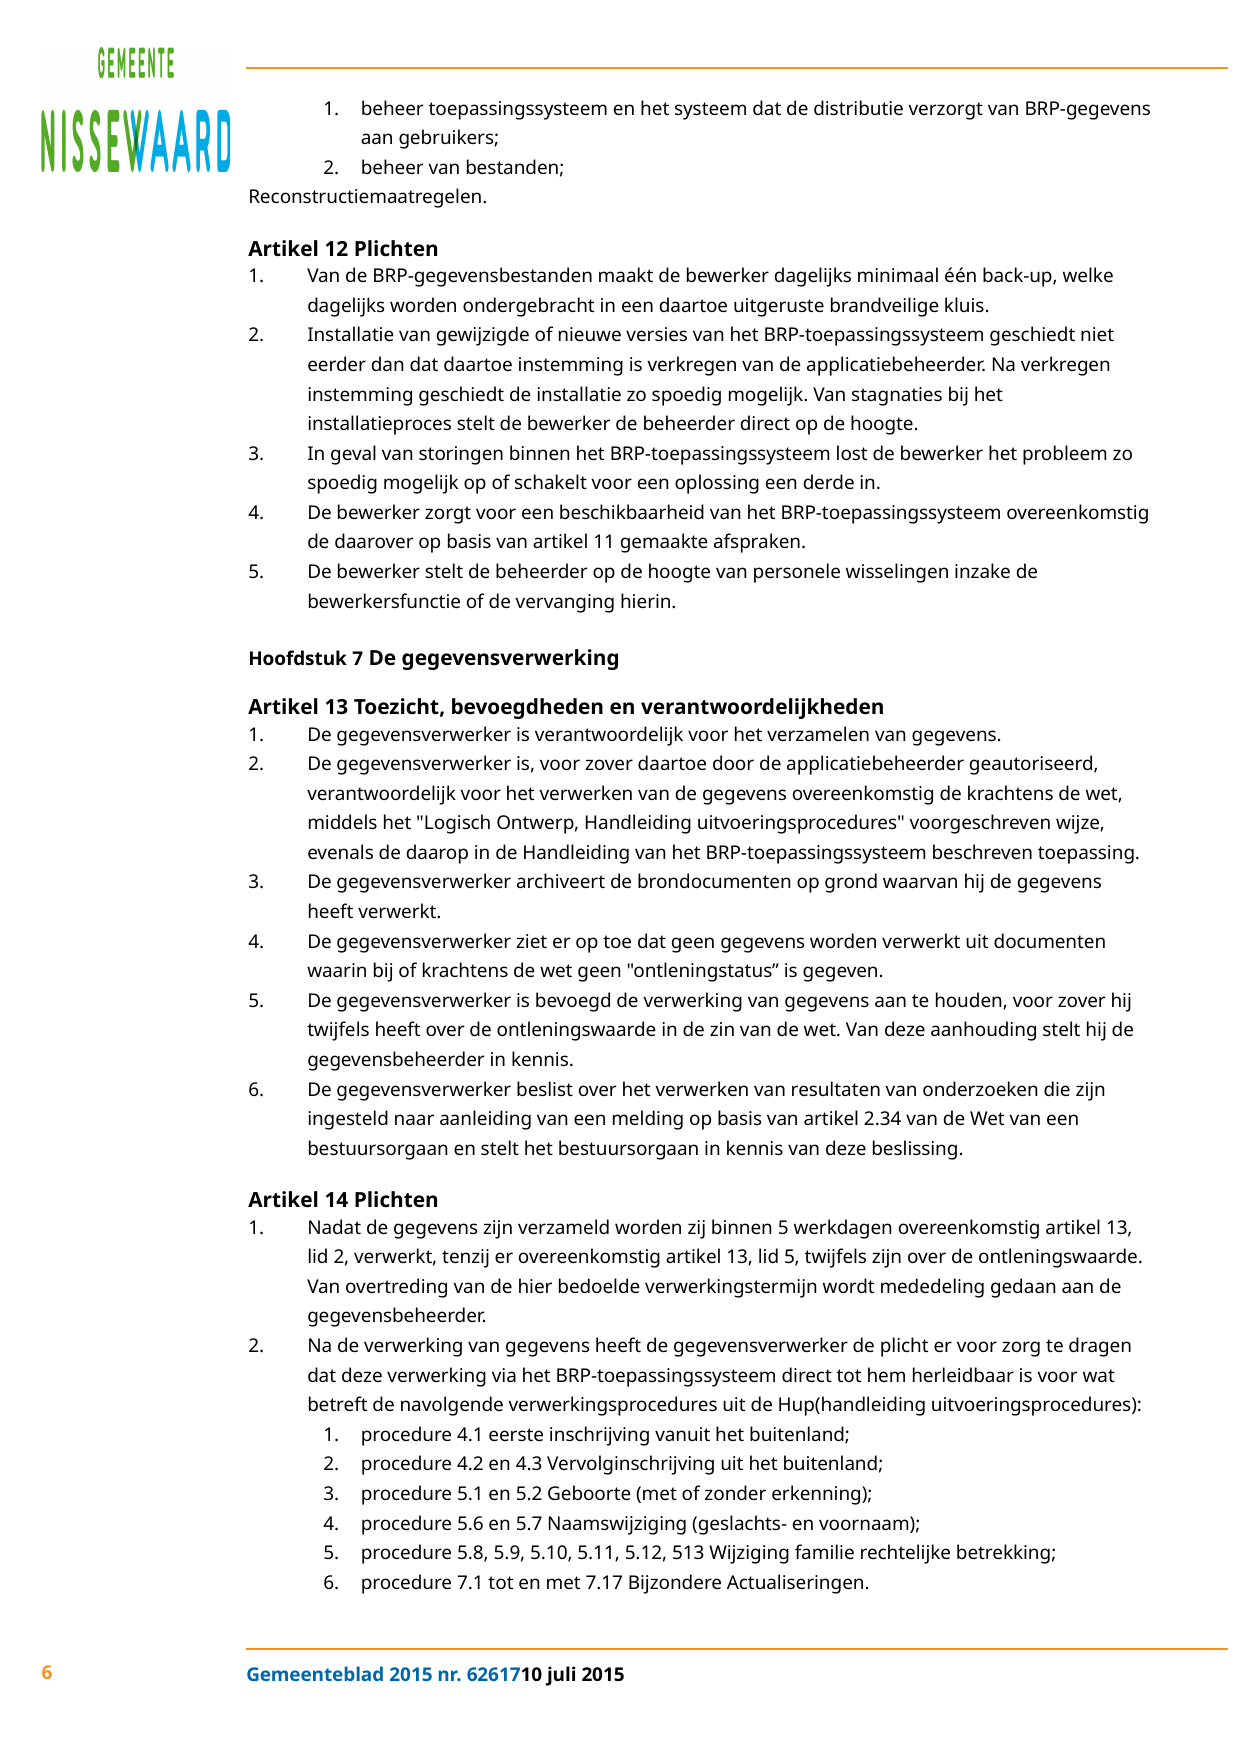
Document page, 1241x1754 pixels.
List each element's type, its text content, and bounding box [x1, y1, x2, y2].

picture [176, 157, 187, 172]
list De gegevensverwerker is, voor zover daartoe door de applicatiebeheerder geautoriseerd, verantwoordelijk voor het verwerken van de gegevens overeenkomstig de krachtens de wet, middels het "Logisch Ontwerp, Handleiding uitvoeringsprocedures" voorgeschreven wijze, evenals de daarop in de Handleiding van het BRP-toepassingssysteem beschreven toepassing. [248, 750, 1152, 865]
list procedure 4.1 eerste inschrijving vanuit het buitenland; [323, 1421, 1152, 1447]
list De gegevensverwerker is verantwoordelijk voor het verzamelen van gegevens. [248, 721, 1152, 747]
text Reconstructiemaatregelen. [248, 183, 1152, 209]
list beheer toepassingssysteem en het systeem dat de distributie verzorgt van BRP-gegevens aan gebruikers; [323, 95, 1152, 150]
picture [154, 157, 165, 172]
list Na de verwerking van gegevens heeft de gegevensverwerker de plicht er voor zorg te dragen dat deze verwerking via het BRP-toepassingssysteem direct tot hem herleidbaar is voor wat betreft de navolgende verwerkingsprocedures uit de Hup(handleiding uitvoeringsprocedures): [248, 1332, 1152, 1417]
picture [200, 151, 206, 172]
list De gegevensverwerker beslist over het verwerken van resultaten van onderzoeken die zijn ingesteld naar aanleiding van een melding op basis van artikel 2.34 van de Wet van een bestuursorgaan en stelt het bestuursorgaan in kennis van deze beslissing. [248, 1076, 1152, 1161]
list De gegevensverwerker ziet er op toe dat geen gegevens worden verwerkt uit documenten waarin bij of krachtens de wet geen "ontleningstatus” is gegeven. [248, 928, 1152, 983]
list procedure 5.6 en 5.7 Naamswijziging (geslachts- en voornaam); [323, 1510, 1152, 1535]
list Installatie van gewijzigde of nieuwe versies van het BRP-toepassingssysteem geschiedt niet eerder dan dat daartoe instemming is verkregen van de applicatiebeheerder. Na verkregen instemming geschiedt de installatie zo spoedig mogelijk. Van stagnaties bij het installatieproces stelt de bewerker de beheerder direct op de hoogte. [248, 322, 1152, 436]
list beheer van bestanden; [323, 154, 1152, 180]
text Artikel 14 Plichten [248, 1185, 1152, 1214]
list procedure 5.8, 5.9, 5.10, 5.11, 5.12, 513 Wijziging familie rechtelijke betrekking; [323, 1539, 1152, 1565]
text Hoofdstuk 7 De gegevensverwerking [248, 643, 1152, 672]
list procedure 7.1 tot en met 7.17 Bijzondere Actualiseringen. [323, 1569, 1152, 1594]
list De gegevensverwerker archiveert de brondocumenten op grond waarvan hij de gegevens heeft verwerkt. [248, 869, 1152, 924]
picture [201, 122, 206, 138]
list procedure 5.1 en 5.2 Geboorte (met of zonder erkenning); [323, 1480, 1152, 1506]
picture [222, 122, 227, 160]
picture [41, 47, 231, 172]
text Artikel 12 Plichten [248, 234, 1152, 262]
list Nadat de gegevens zijn verzameld worden zij binnen 5 werkdagen overeenkomstig artikel 13, lid 2, verwerkt, tenzij er overeenkomstig artikel 13, lid 5, twijfels zijn over de ontleningswaarde. Van overtreding van de hier bedoelde verwerkingstermijn wordt mededeling gedaan aan de gegevensbeheerder. [248, 1214, 1152, 1328]
list De gegevensverwerker is bevoegd de verwerking van gegevens aan te houden, voor zover hij twijfels heeft over de ontleningswaarde in de zin van de wet. Van deze aanhouding stelt hij de gegevensbeheerder in kennis. [248, 987, 1152, 1072]
text Artikel 13 Toezicht, bevoegdheden en verantwoordelijkheden [248, 692, 1152, 721]
list In geval van storingen binnen het BRP-toepassingssysteem lost de bewerker het probleem zo spoedig mogelijk op of schakelt voor een oplossing een derde in. [248, 440, 1152, 495]
list De bewerker zorgt voor een beschikbaarheid van het BRP-toepassingssysteem overeenkomstig de daarover op basis van artikel 11 gemaakte afspraken. [248, 499, 1152, 554]
list procedure 4.2 en 4.3 Vervolginschrijving uit het buitenland; [323, 1451, 1152, 1476]
list De bewerker stelt de beheerder op de hoogte van personele wisselingen inzake de bewerkersfunctie of de vervanging hierin. [248, 558, 1152, 613]
list Van de BRP-gegevensbestanden maakt de bewerker dagelijks minimaal één back-up, welke dagelijks worden ondergebracht in een daartoe uitgeruste brandveilige kluis. [248, 262, 1152, 318]
